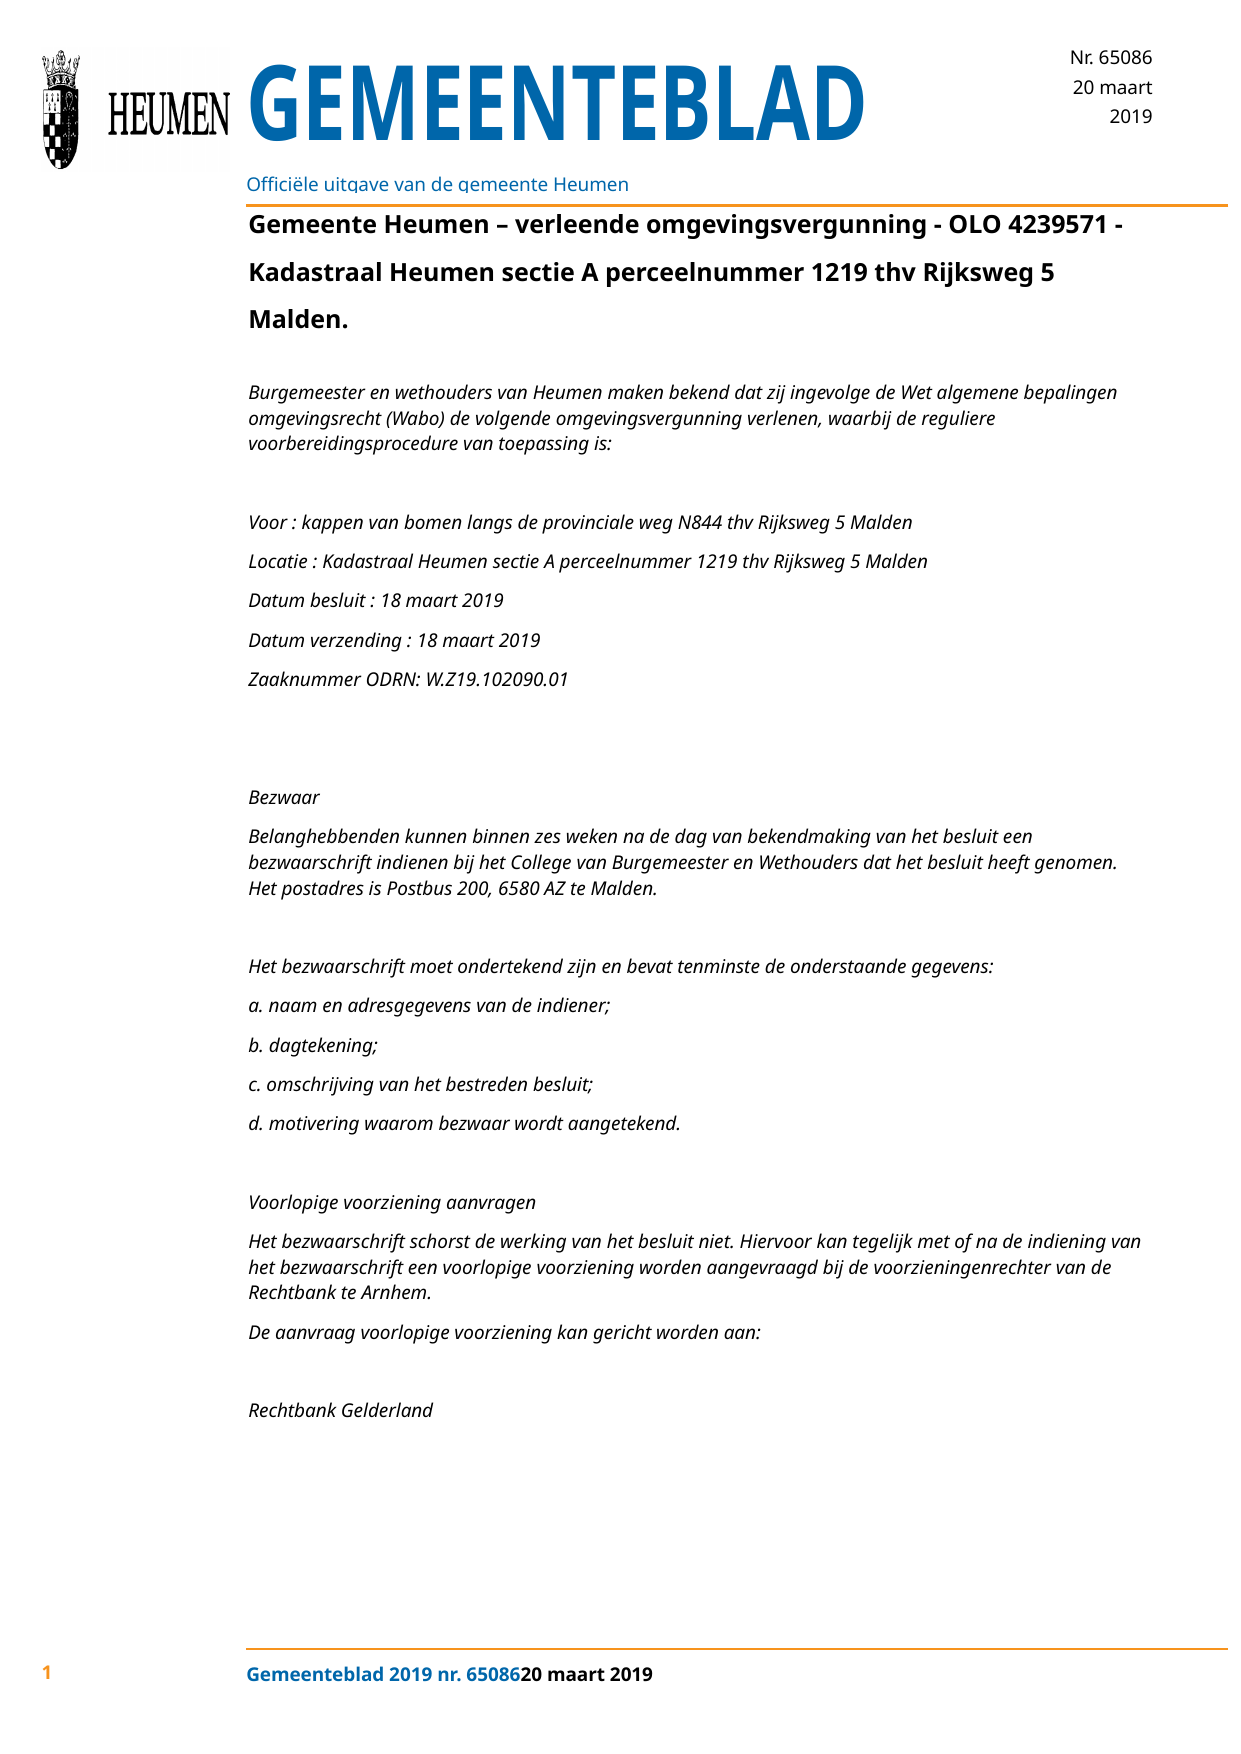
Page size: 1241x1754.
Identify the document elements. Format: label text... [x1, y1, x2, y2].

text De aanvraag voorlopige voorziening kan gericht worden aan: [248, 1319, 1152, 1344]
text Rechtbank Gelderland [248, 1397, 1152, 1423]
text Voor : kappen van bomen langs de provinciale weg N844 thv Rijksweg 5 Malden [248, 509, 1152, 535]
picture [41, 47, 231, 172]
text Burgemeester en wethouders van Heumen maken bekend dat zij ingevolge de Wet algemene bepalingen omgevingsrecht (Wabo) de volgende omgevingsvergunning verlenen, waarbij de reguliere voorbereidingsprocedure van toepassing is: [248, 379, 1152, 456]
text Datum verzending : 18 maart 2019 [248, 627, 1152, 653]
text Het bezwaarschrift moet ondertekend zijn en bevat tenminste de onderstaande gegevens: [248, 953, 1152, 979]
text c. omschrijving van het bestreden besluit; [248, 1071, 1152, 1097]
text Datum besluit : 18 maart 2019 [248, 588, 1152, 613]
text Bezwaar [248, 784, 1152, 810]
text Belanghebbenden kunnen binnen zes weken na de dag van bekendmaking van het besluit een bezwaarschrift indienen bij het College van Burgemeester en Wethouders dat het besluit heeft genomen. Het postadres is Postbus 200, 6580 AZ te Malden. [248, 823, 1152, 900]
text d. motivering waarom bezwaar wordt aangetekend. [248, 1110, 1152, 1136]
text b. dagtekening; [248, 1032, 1152, 1057]
text Gemeente Heumen – verleende omgevingsvergunning - OLO 4239571 - Kadastraal Heumen sectie A perceelnummer 1219 thv Rijksweg 5 Malden. [248, 207, 1152, 336]
text Voorlopige voorziening aanvragen [248, 1189, 1152, 1214]
text Het bezwaarschrift schorst de werking van het besluit niet. Hiervoor kan tegelijk met of na de indiening van het bezwaarschrift een voorlopige voorziening worden aangevraagd bij de voorzieningenrechter van de Rechtbank te Arnhem. [248, 1228, 1152, 1305]
text Zaaknummer ODRN: W.Z19.102090.01 [248, 666, 1152, 692]
text Locatie : Kadastraal Heumen sectie A perceelnummer 1219 thv Rijksweg 5 Malden [248, 548, 1152, 574]
text a. naam en adresgegevens van de indiener; [248, 992, 1152, 1018]
